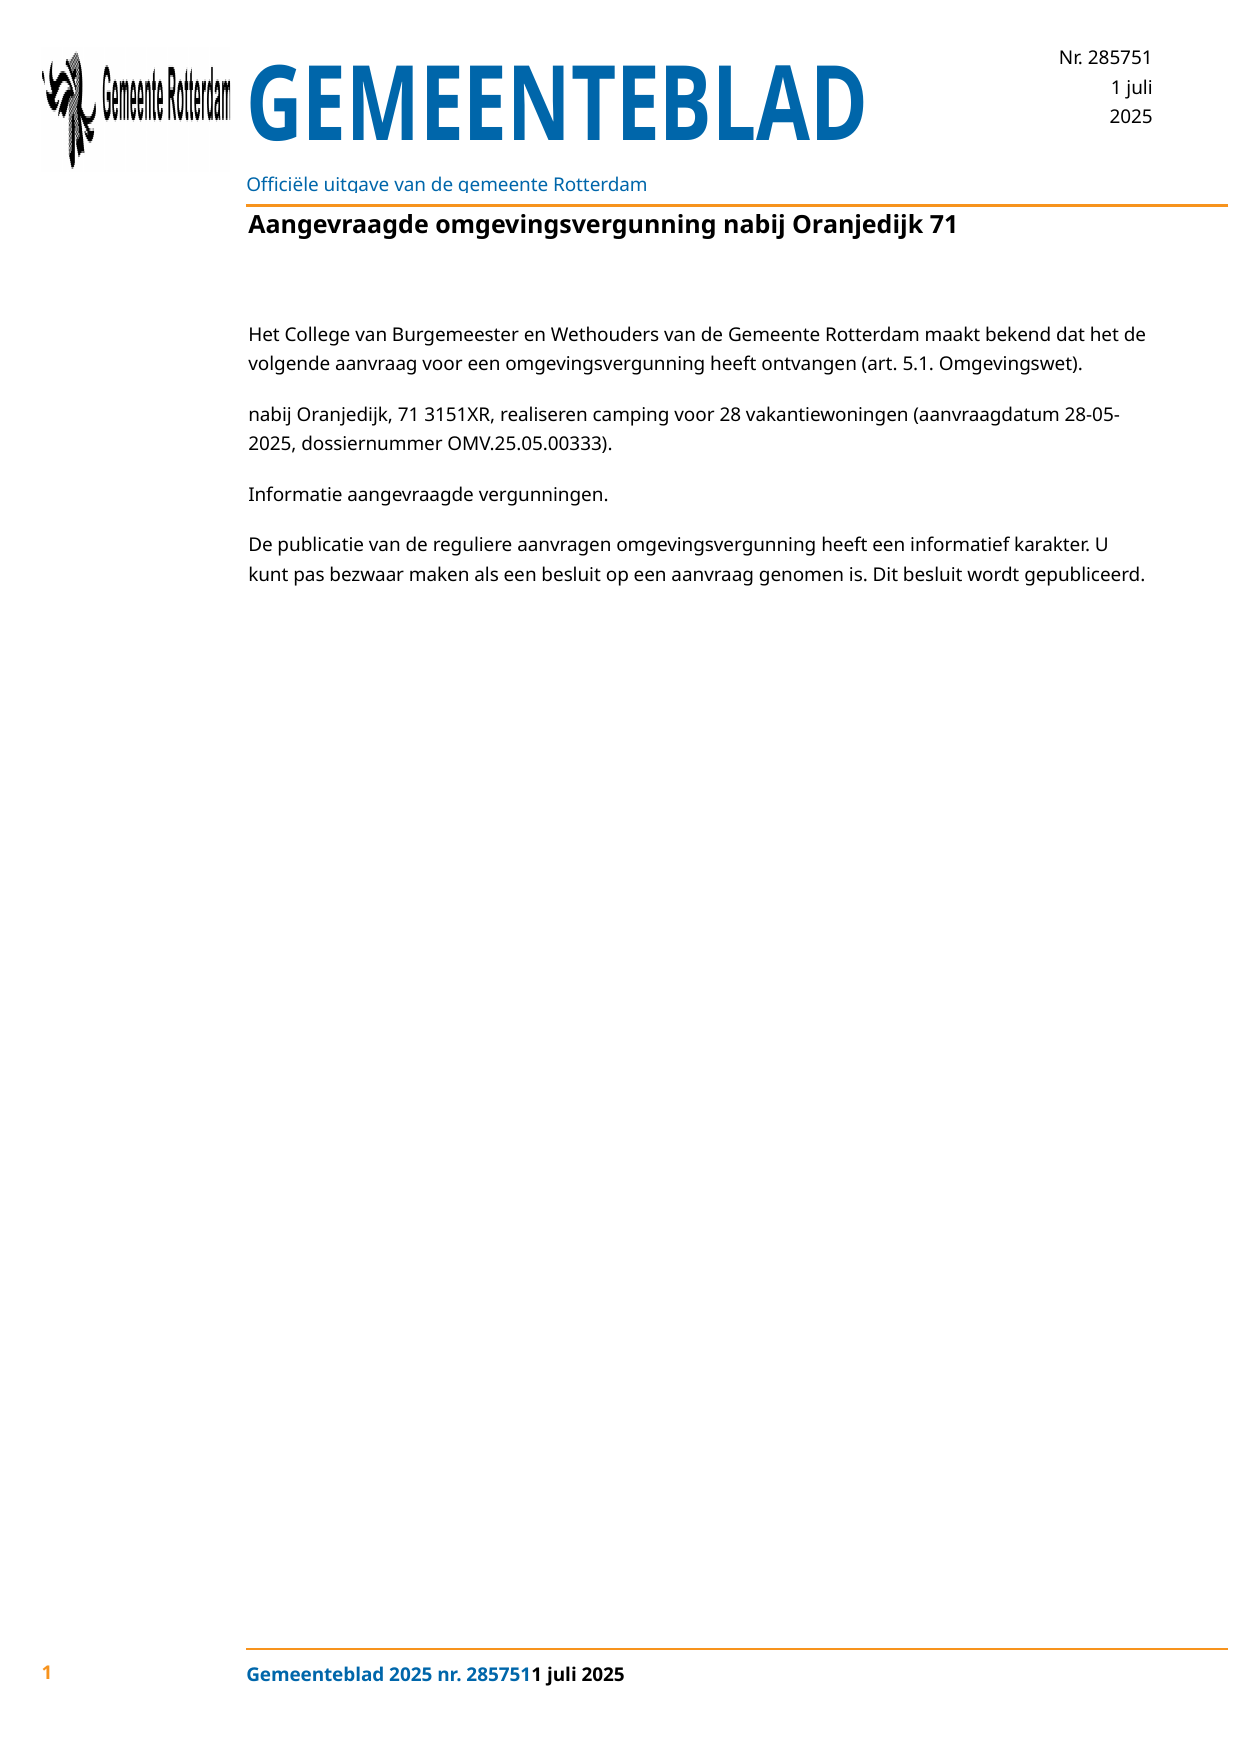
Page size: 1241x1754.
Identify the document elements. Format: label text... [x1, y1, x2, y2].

text Het College van Burgemeester en Wethouders van de Gemeente Rotterdam maakt bekend dat het de volgende aanvraag voor een omgevingsvergunning heeft ontvangen (art. 5.1. Omgevingswet). [248, 321, 1152, 376]
text Informatie aangevraagde vergunningen. [248, 481, 1152, 506]
text De publicatie van de reguliere aanvragen omgevingsvergunning heeft een informatief karakter. U kunt pas bezwaar maken als een besluit op een aanvraag genomen is. Dit besluit wordt gepubliceerd. [248, 531, 1152, 586]
picture [41, 47, 231, 172]
text Aangevraagde omgevingsvergunning nabij Oranjedijk 71 [248, 207, 1152, 241]
text nabij Oranjedijk, 71 3151XR, realiseren camping voor 28 vakantiewoningen (aanvraagdatum 28-05-2025, dossiernummer OMV.25.05.00333). [248, 401, 1152, 456]
